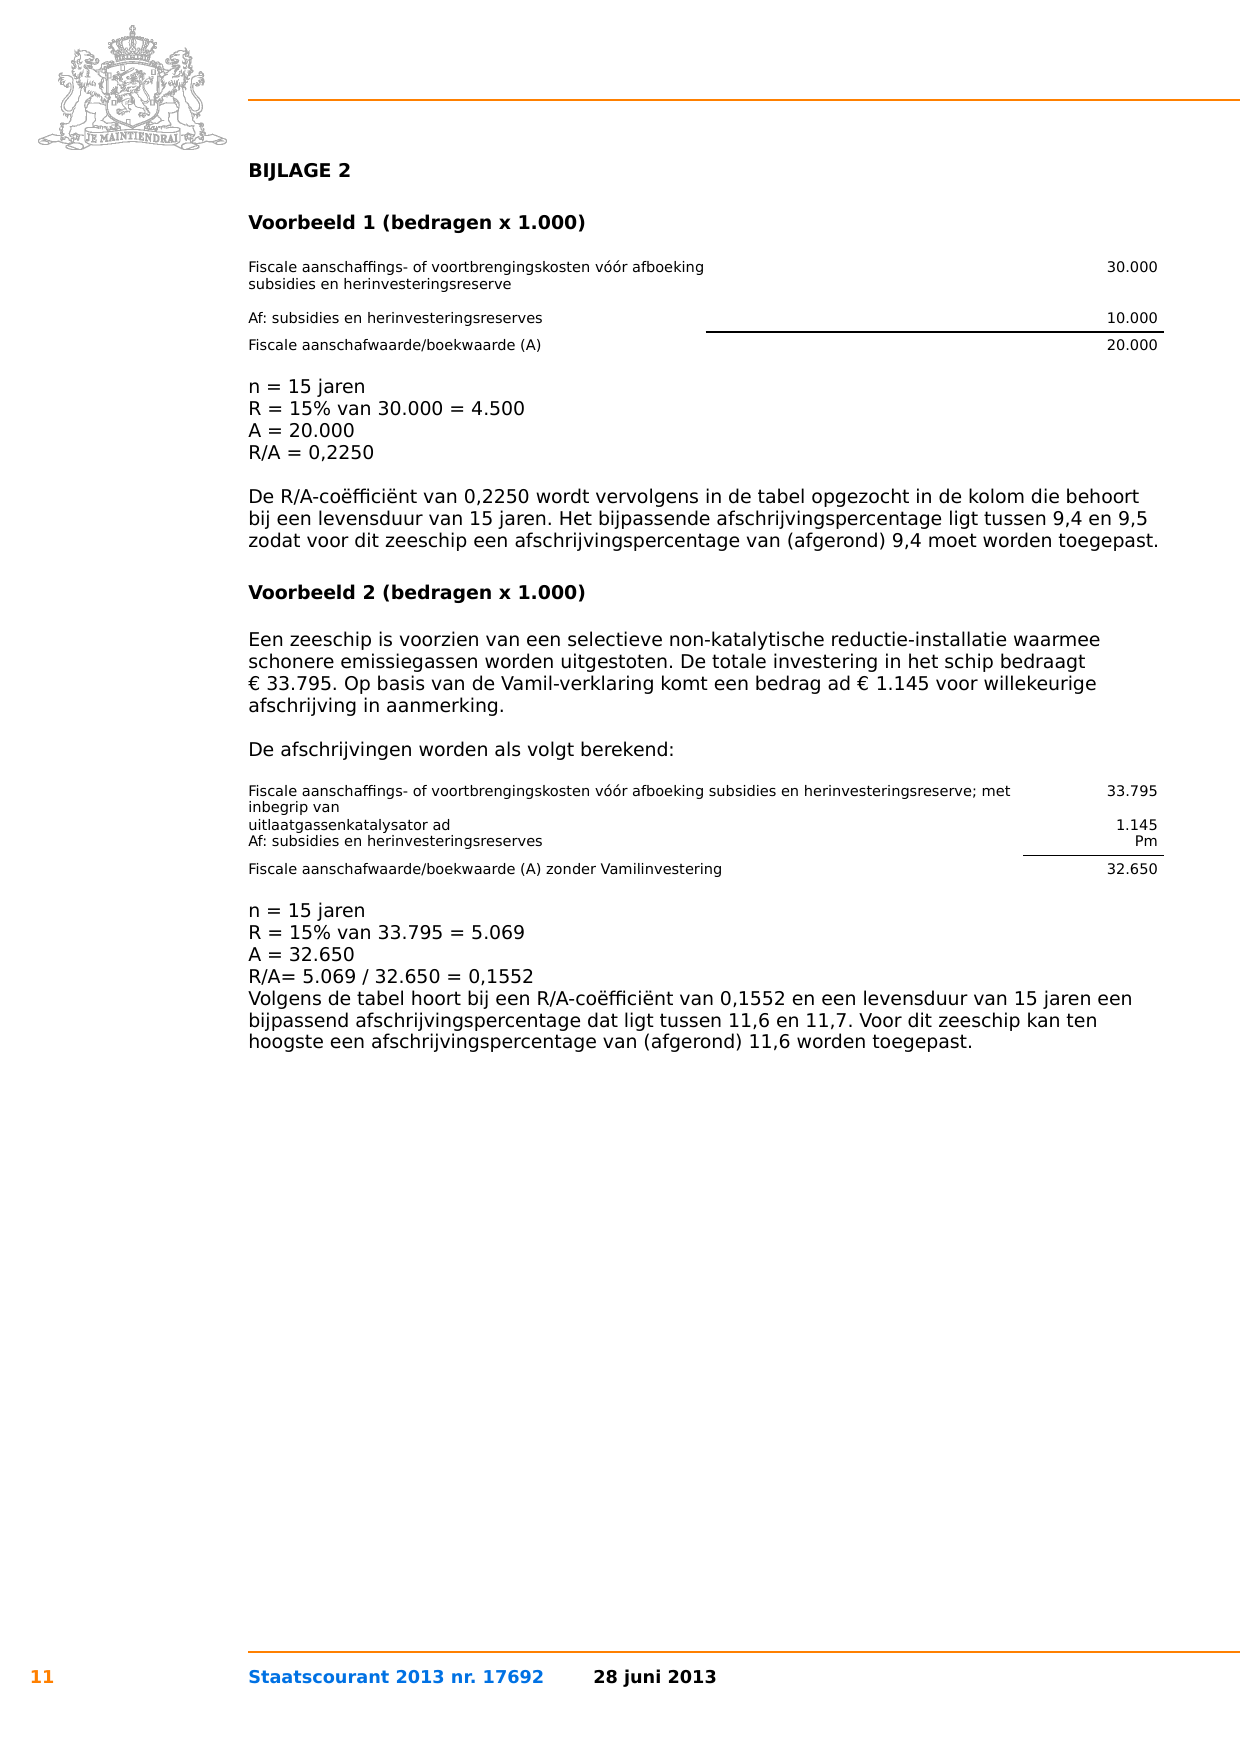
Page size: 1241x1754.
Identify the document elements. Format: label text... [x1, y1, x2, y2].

text Volgens de tabel hoort bij een R/A-coëfficiënt van 0,1552 en een levensduur van 15 jaren een bijpassend afschrijvingspercentage dat ligt tussen 11,6 en 11,7. Voor dit zeeschip kan ten hoogste een afschrijvingspercentage van (afgerond) 11,6 worden toegepast. [248, 987, 1163, 1053]
text A = 32.650 [248, 943, 1163, 966]
text R = 15% van 30.000 = 4.500 [248, 398, 1163, 420]
text De R/A-coëfficiënt van 0,2250 wordt vervolgens in de tabel opgezocht in de kolom die behoort bij een levensduur van 15 jaren. Het bijpassende afschrijvingspercentage ligt tussen 9,4 en 9,5 zodat voor dit zeeschip een afschrijvingspercentage van (afgerond) 9,4 moet worden toegepast. [248, 486, 1163, 552]
subtitle Voorbeeld 1 (bedragen x 1.000) [248, 212, 1163, 234]
table_cell 1.145 [1023, 816, 1163, 833]
text n = 15 jaren [248, 376, 1163, 398]
table_header 30.000 [706, 259, 1163, 293]
text Een zeeschip is voorzien van een selectieve non-katalytische reductie-installatie waarmee schonere emissiegassen worden uitgestoten. De totale investering in het schip bedraagt € 33.795. Op basis van de Vamil-verklaring komt een bedrag ad € 1.145 voor willekeurige afschrijving in aanmerking. [248, 629, 1163, 717]
text A = 20.000 [248, 420, 1163, 442]
table_header Fiscale aanschaffings- of voortbrengingskosten vóór afboeking subsidies en herinvesteringsreserve; met inbegrip van [248, 783, 1023, 816]
table_cell 32.650 [1023, 856, 1163, 878]
picture [38, 25, 227, 150]
subtitle BIJLAGE 2 [248, 160, 1163, 182]
text R/A = 0,2250 [248, 442, 1163, 464]
table_cell 20.000 [706, 333, 1163, 354]
table_cell Pm [1023, 833, 1163, 855]
table_cell 10.000 [706, 310, 1163, 331]
text R = 15% van 33.795 = 5.069 [248, 922, 1163, 943]
table_cell [248, 293, 706, 310]
table_header 33.795 [1023, 783, 1163, 816]
text R/A= 5.069 / 32.650 = 0,1552 [248, 966, 1163, 987]
text n = 15 jaren [248, 899, 1163, 922]
table_cell [706, 293, 1163, 310]
table_cell Af: subsidies en herinvesteringsreserves [248, 833, 1023, 855]
table_cell uitlaatgassenkatalysator ad [248, 816, 1023, 833]
text De afschrijvingen worden als volgt berekend: [248, 738, 1163, 761]
table_header Fiscale aanschaffings- of voortbrengingskosten vóór afboeking subsidies en herinvesteringsreserve [248, 259, 706, 293]
table_cell Af: subsidies en herinvesteringsreserves [248, 310, 706, 331]
subtitle Voorbeeld 2 (bedragen x 1.000) [248, 582, 1163, 604]
table_cell Fiscale aanschafwaarde/boekwaarde (A) zonder Vamilinvestering [248, 855, 1023, 878]
table_cell Fiscale aanschafwaarde/boekwaarde (A) [248, 331, 706, 354]
